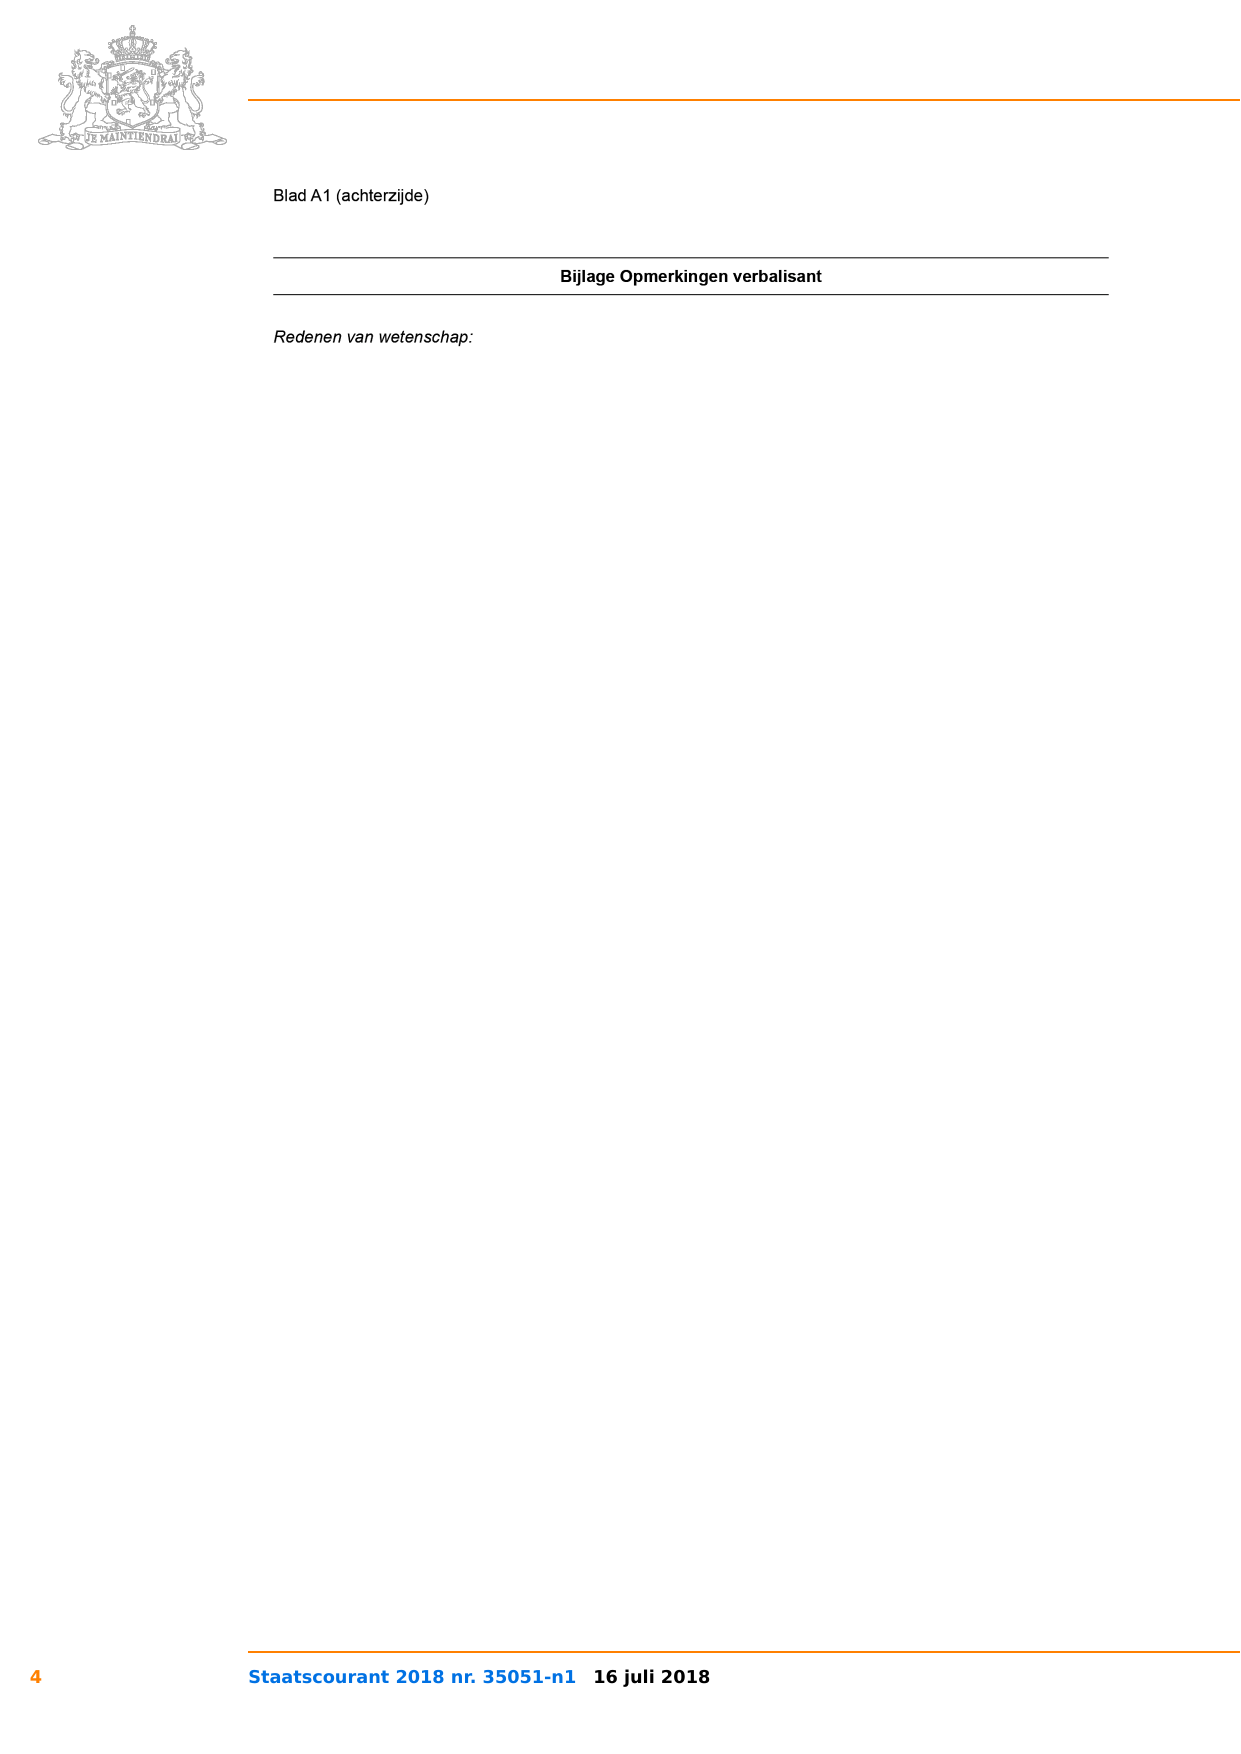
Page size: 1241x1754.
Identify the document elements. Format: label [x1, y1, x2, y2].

picture [248, 130, 1134, 1382]
picture [38, 25, 227, 150]
